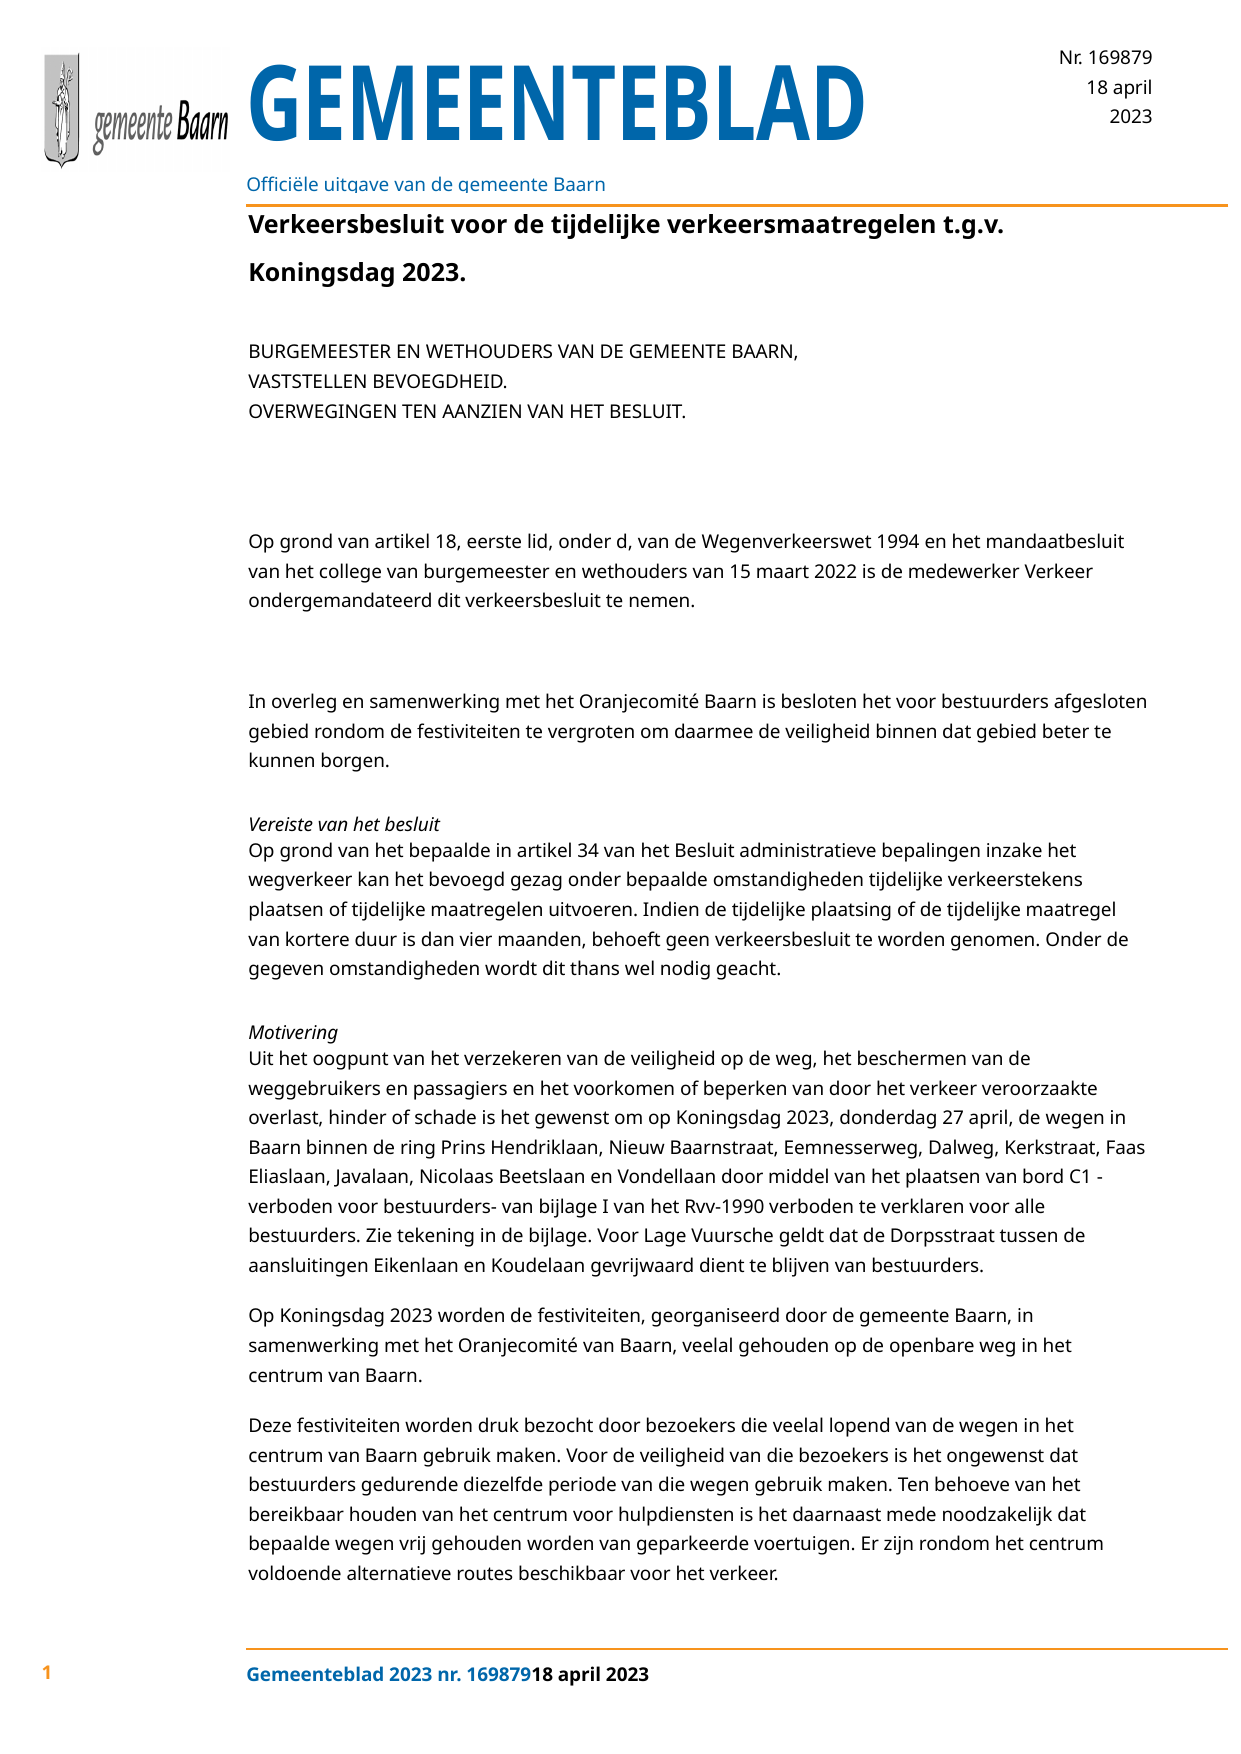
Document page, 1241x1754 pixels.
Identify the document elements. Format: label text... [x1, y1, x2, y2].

text In overleg en samenwerking met het Oranjecomité Baarn is besloten het voor bestuurders afgesloten gebied rondom de festiviteiten te vergroten om daarmee de veiligheid binnen dat gebied beter te kunnen borgen. [248, 688, 1152, 773]
text Uit het oogpunt van het verzekeren van de veiligheid op de weg, het beschermen van de weggebruikers en passagiers en het voorkomen of beperken van door het verkeer veroorzaakte overlast, hinder of schade is het gewenst om op Koningsdag 2023, donderdag 27 april, de wegen in Baarn binnen de ring Prins Hendriklaan, Nieuw Baarnstraat, Eemnesserweg, Dalweg, Kerkstraat, Faas Eliaslaan, Javalaan, Nicolaas Beetslaan en Vondellaan door middel van het plaatsen van bord C1 - verboden voor bestuurders- van bijlage I van het Rvv-1990 verboden te verklaren voor alle bestuurders. Zie tekening in de bijlage. Voor Lage Vuursche geldt dat de Dorpsstraat tussen de aansluitingen Eikenlaan en Koudelaan gevrijwaard dient te blijven van bestuurders. [248, 1045, 1152, 1278]
text OVERWEGINGEN TEN AANZIEN VAN HET BESLUIT. [248, 398, 1152, 423]
text Vereiste van het besluit [248, 811, 1152, 837]
text Motivering [248, 1019, 1152, 1045]
text Op grond van het bepaalde in artikel 34 van het Besluit administratieve bepalingen inzake het wegverkeer kan het bevoegd gezag onder bepaalde omstandigheden tijdelijke verkeerstekens plaatsen of tijdelijke maatregelen uitvoeren. Indien de tijdelijke plaatsing of de tijdelijke maatregel van kortere duur is dan vier maanden, behoeft geen verkeersbesluit te worden genomen. Onder de gegeven omstandigheden wordt dit thans wel nodig geacht. [248, 837, 1152, 981]
text BURGEMEESTER EN WETHOUDERS VAN DE GEMEENTE BAARN, [248, 339, 1152, 364]
text Deze festiviteiten worden druk bezocht door bezoekers die veelal lopend van de wegen in het centrum van Baarn gebruik maken. Voor de veiligheid van die bezoekers is het ongewenst dat bestuurders gedurende diezelfde periode van die wegen gebruik maken. Ten behoeve van het bereikbaar houden van het centrum voor hulpdiensten is het daarnaast mede noodzakelijk dat bepaalde wegen vrij gehouden worden van geparkeerde voertuigen. Er zijn rondom het centrum voldoende alternatieve routes beschikbaar voor het verkeer. [248, 1412, 1152, 1586]
picture [41, 47, 231, 172]
text VASTSTELLEN BEVOEGDHEID. [248, 368, 1152, 394]
text Op Koningsdag 2023 worden de festiviteiten, georganiseerd door de gemeente Baarn, in samenwerking met het Oranjecomité van Baarn, veelal gehouden op de openbare weg in het centrum van Baarn. [248, 1303, 1152, 1387]
text Verkeersbesluit voor de tijdelijke verkeersmaatregelen t.g.v. Koningsdag 2023. [248, 207, 1152, 288]
text Op grond van artikel 18, eerste lid, onder d, van de Wegenverkeerswet 1994 en het mandaatbesluit van het college van burgemeester en wethouders van 15 maart 2022 is de medewerker Verkeer ondergemandateerd dit verkeersbesluit te nemen. [248, 528, 1152, 613]
